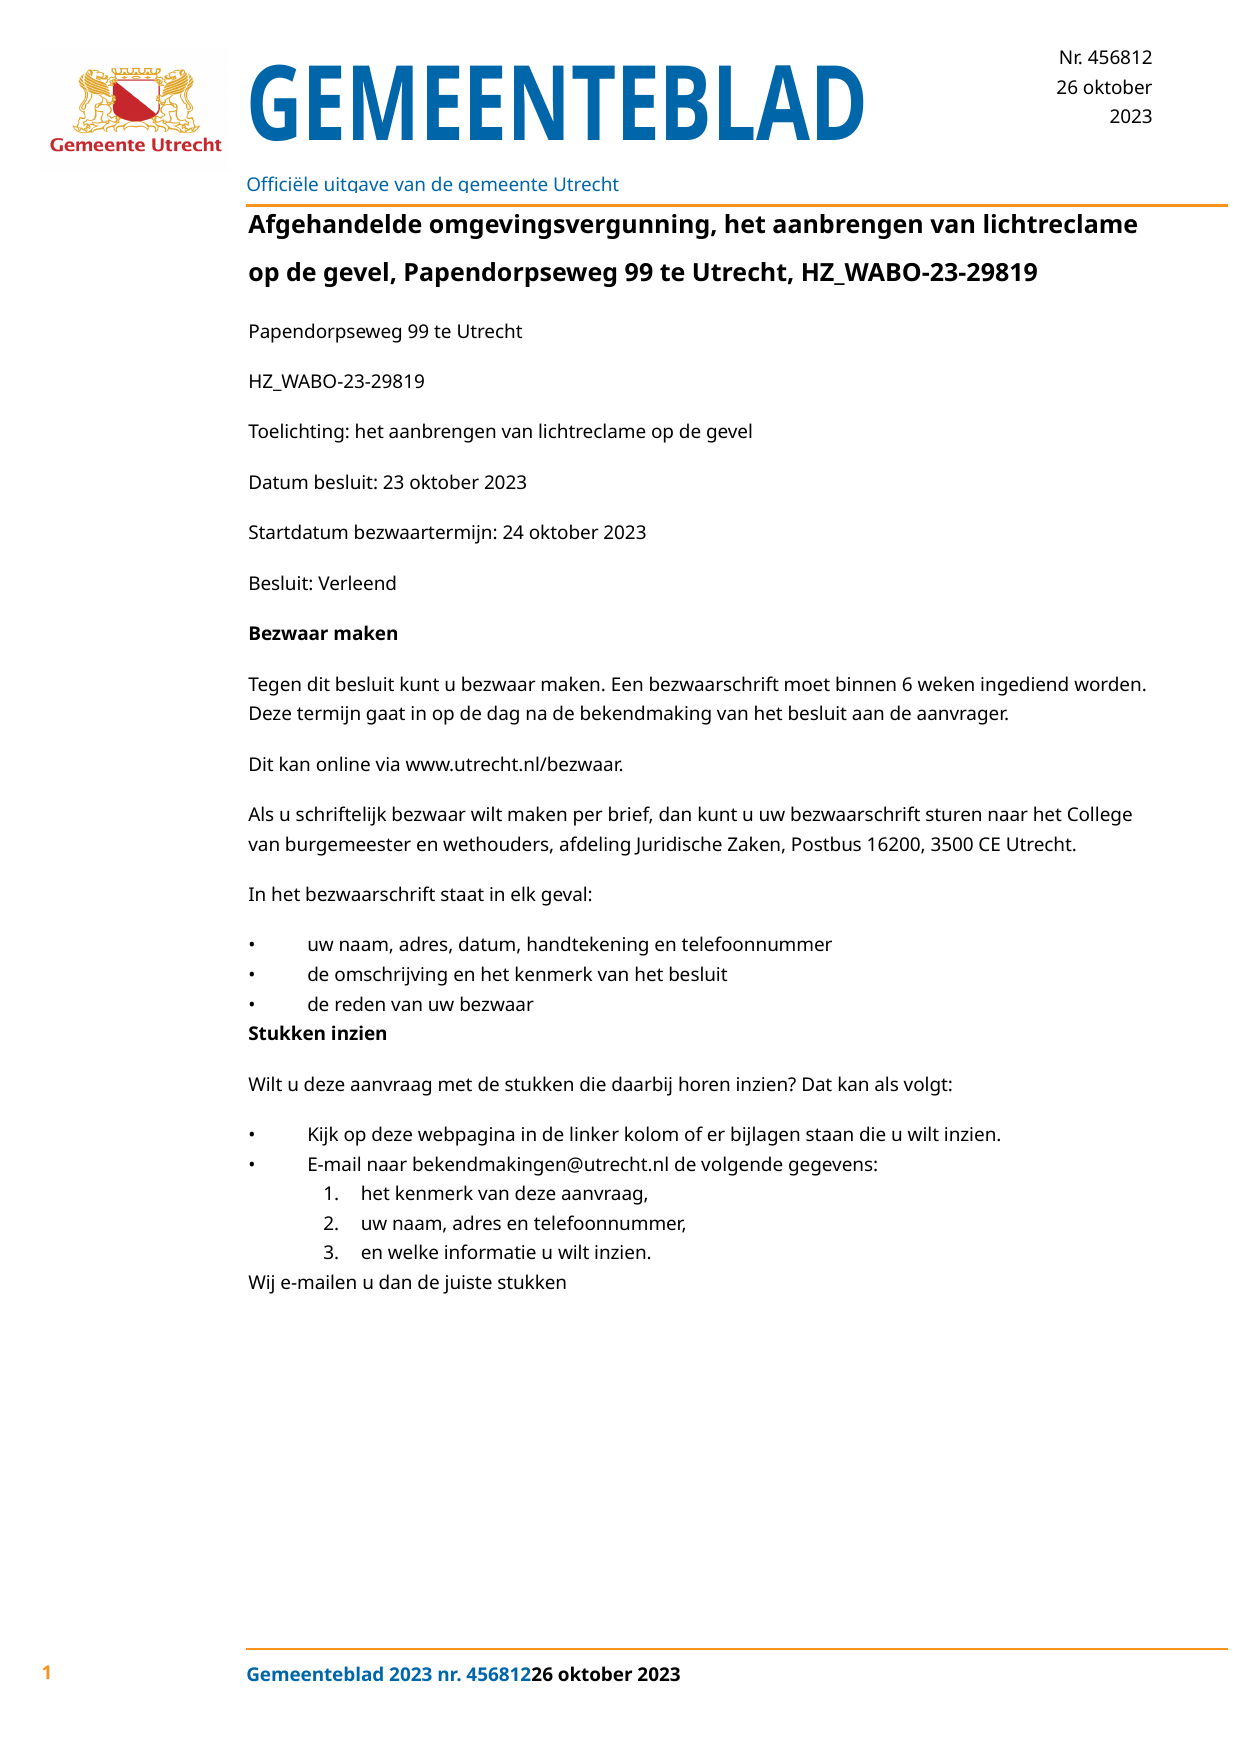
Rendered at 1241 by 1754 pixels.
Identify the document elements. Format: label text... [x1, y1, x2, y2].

text Als u schriftelijk bezwaar wilt maken per brief, dan kunt u uw bezwaarschrift sturen naar het College van burgemeester en wethouders, afdeling Juridische Zaken, Postbus 16200, 3500 CE Utrecht. [248, 801, 1152, 857]
list uw naam, adres, datum, handtekening en telefoonnummer [248, 932, 1152, 957]
picture [41, 47, 231, 172]
text Afgehandelde omgevingsvergunning, het aanbrengen van lichtreclame op de gevel, Papendorpseweg 99 te Utrecht, HZ_WABO-23-29819 [248, 207, 1152, 288]
list het kenmerk van deze aanvraag, [323, 1180, 1152, 1206]
text HZ_WABO-23-29819 [248, 368, 1152, 394]
text Wij e-mailen u dan de juiste stukken [248, 1269, 1152, 1295]
text Datum besluit: 23 oktober 2023 [248, 469, 1152, 495]
list en welke informatie u wilt inzien. [323, 1239, 1152, 1265]
list de omschrijving en het kenmerk van het besluit [248, 961, 1152, 987]
text Besluit: Verleend [248, 570, 1152, 596]
text Dit kan online via www.utrecht.nl/bezwaar. [248, 751, 1152, 777]
list de reden van uw bezwaar [248, 991, 1152, 1017]
text Startdatum bezwaartermijn: 24 oktober 2023 [248, 519, 1152, 545]
text Toelichting: het aanbrengen van lichtreclame op de gevel [248, 419, 1152, 444]
text Stukken inzien [248, 1020, 1152, 1046]
list uw naam, adres en telefoonnummer, [323, 1210, 1152, 1236]
list Kijk op deze webpagina in de linker kolom of er bijlagen staan die u wilt inzien. [248, 1121, 1152, 1147]
text Papendorpseweg 99 te Utrecht [248, 318, 1152, 344]
text Wilt u deze aanvraag met de stukken die daarbij horen inzien? Dat kan als volgt: [248, 1071, 1152, 1097]
text In het bezwaarschrift staat in elk geval: [248, 881, 1152, 907]
text Bezwaar maken [248, 620, 1152, 646]
text Tegen dit besluit kunt u bezwaar maken. Een bezwaarschrift moet binnen 6 weken ingediend worden. Deze termijn gaat in op de dag na de bekendmaking van het besluit aan de aanvrager. [248, 671, 1152, 726]
list E-mail naar bekendmakingen@utrecht.nl de volgende gegevens: [248, 1151, 1152, 1177]
